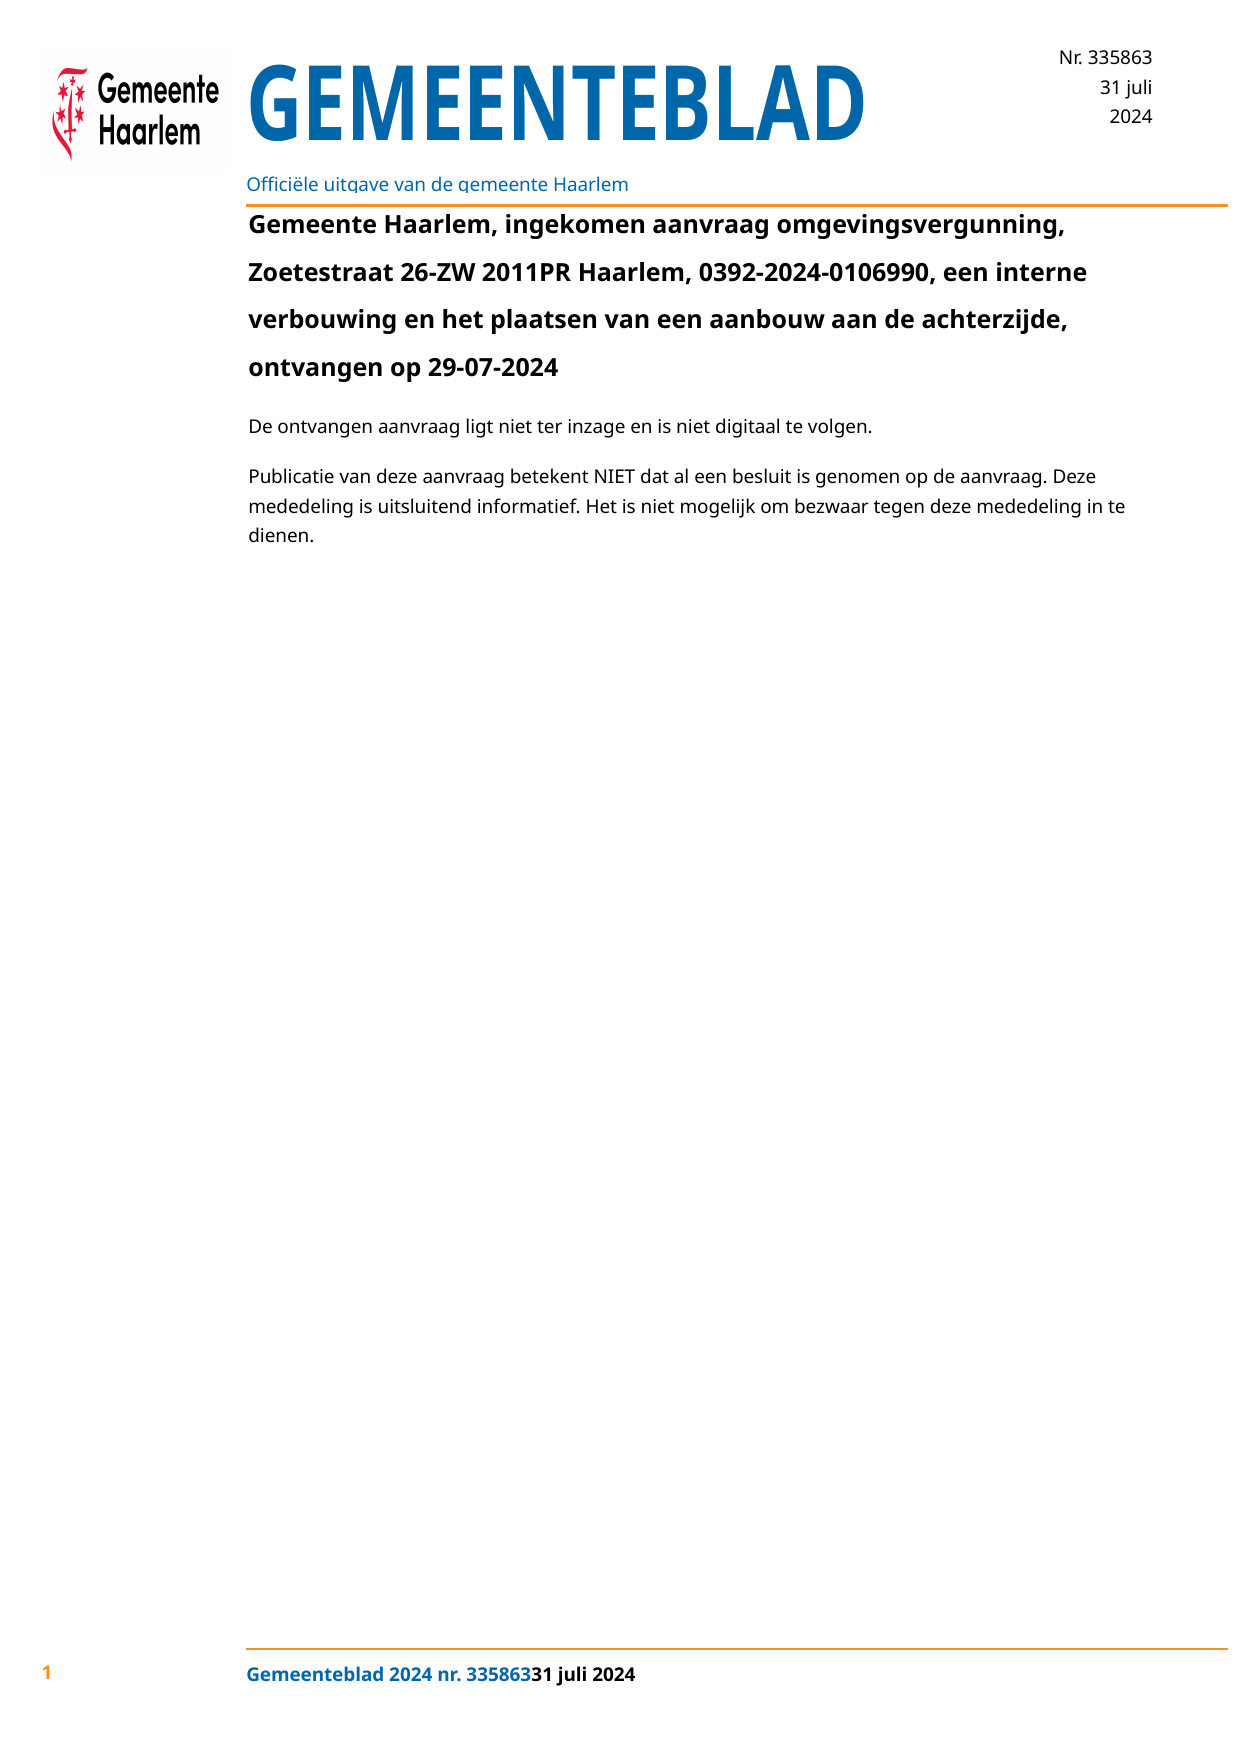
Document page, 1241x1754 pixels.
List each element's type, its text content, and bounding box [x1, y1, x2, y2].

text Gemeente Haarlem, ingekomen aanvraag omgevingsvergunning, Zoetestraat 26-ZW 2011PR Haarlem, 0392-2024-0106990, een interne verbouwing en het plaatsen van een aanbouw aan de achterzijde, ontvangen op 29-07-2024 [248, 207, 1152, 384]
text Publicatie van deze aanvraag betekent NIET dat al een besluit is genomen op de aanvraag. Deze mededeling is uitsluitend informatief. Het is niet mogelijk om bezwaar tegen deze mededeling in te dienen. [248, 463, 1152, 548]
picture [41, 47, 231, 172]
text De ontvangen aanvraag ligt niet ter inzage en is niet digitaal te volgen. [248, 413, 1152, 439]
